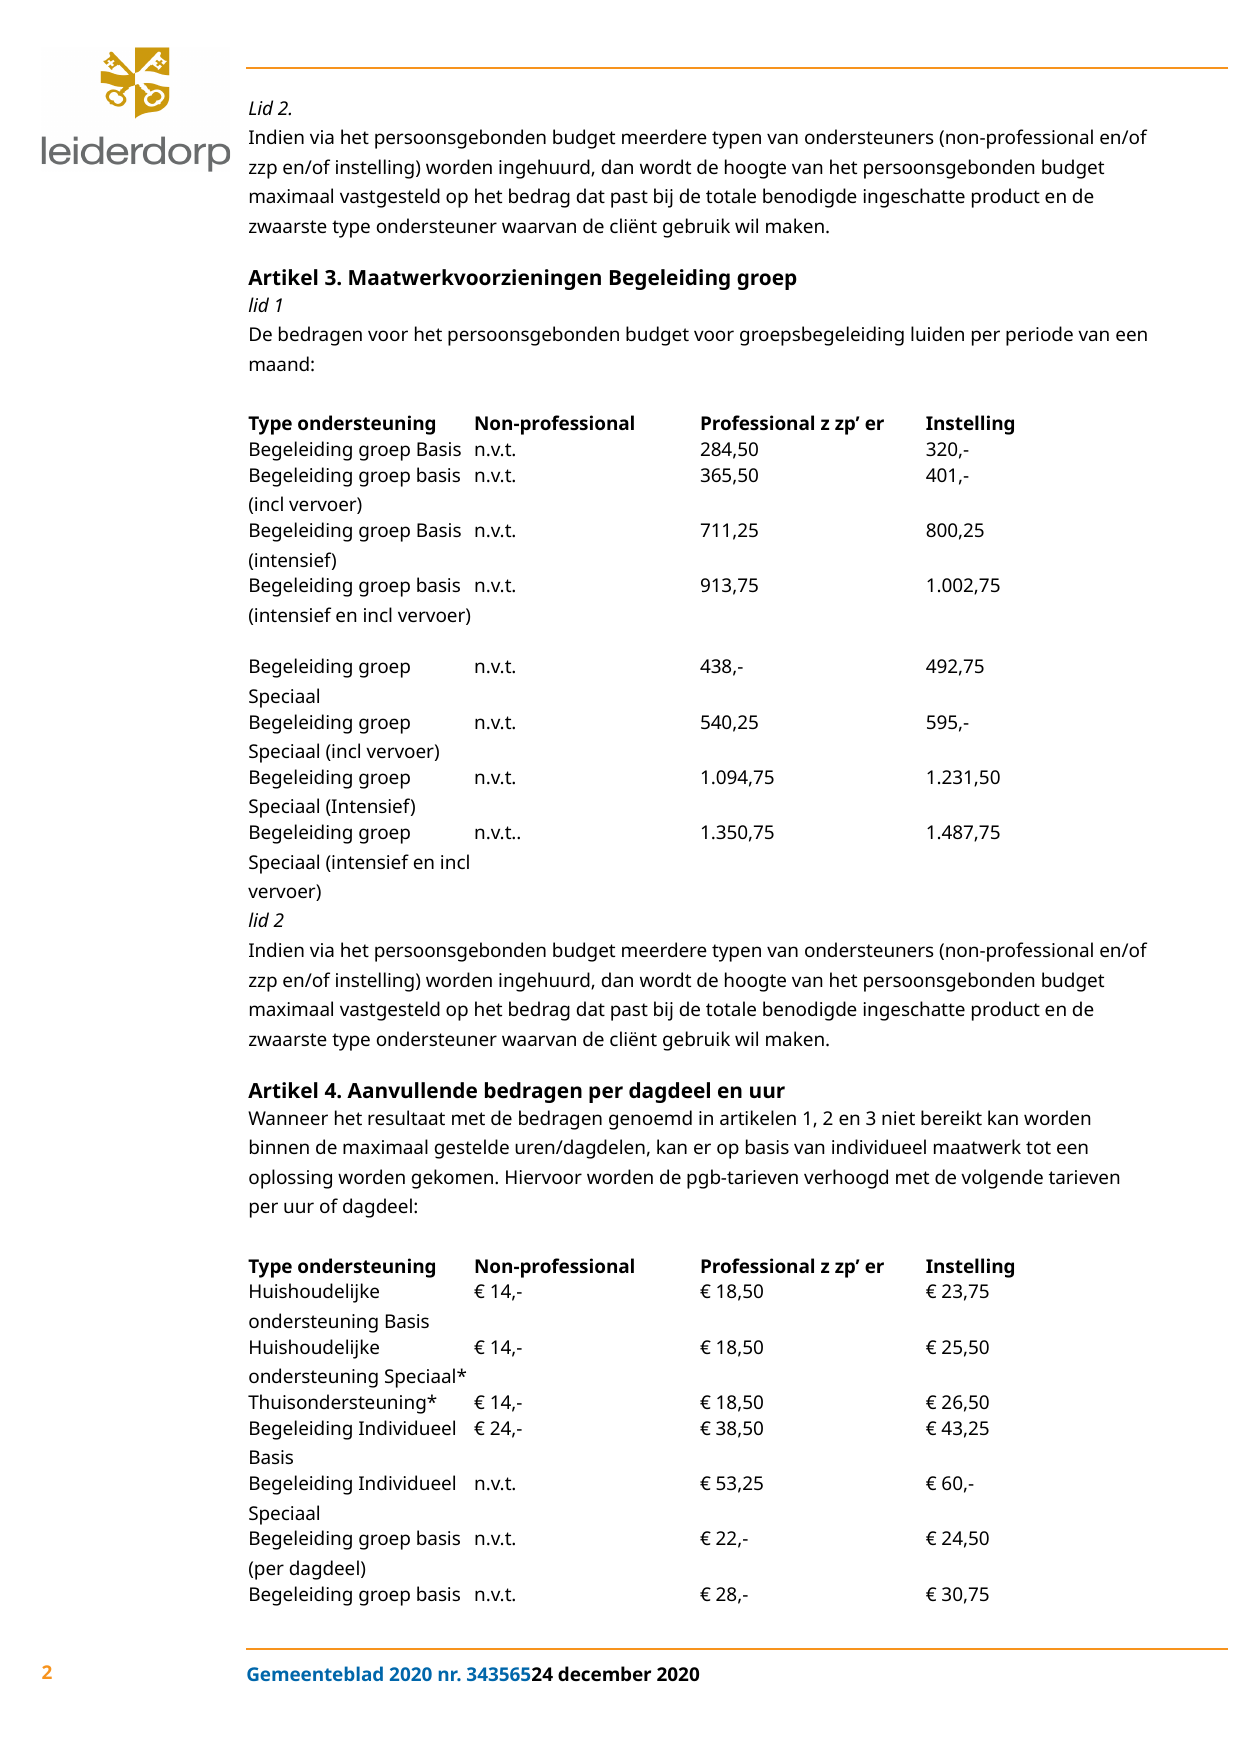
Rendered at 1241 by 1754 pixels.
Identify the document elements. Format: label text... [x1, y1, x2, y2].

table_cell Begeleiding Individueel Speciaal [248, 1470, 474, 1526]
table_cell Begeleiding groep Basis (intensief) [248, 517, 474, 572]
table_cell € 53,25 [700, 1470, 926, 1526]
table_cell € 18,50 [700, 1334, 926, 1389]
table_header Type ondersteuning [248, 1253, 474, 1278]
table_cell Begeleiding groep Speciaal (incl vervoer) [248, 709, 474, 764]
table_cell [248, 628, 474, 653]
table_cell [474, 628, 700, 653]
table_cell € 18,50 [700, 1279, 926, 1334]
table_cell € 14,- [474, 1389, 700, 1415]
table_cell 1.231,50 [926, 764, 1152, 819]
table_cell € 14,- [474, 1279, 700, 1334]
table_cell Begeleiding groep Basis [248, 436, 474, 462]
table_cell Begeleiding Individueel Basis [248, 1415, 474, 1470]
table_cell € 24,- [474, 1415, 700, 1470]
table_cell 595,- [926, 709, 1152, 764]
table_cell € 14,- [474, 1334, 700, 1389]
table_cell € 28,- [700, 1581, 926, 1607]
table_cell n.v.t. [474, 573, 700, 628]
table_cell n.v.t. [474, 462, 700, 517]
table_cell 438,- [700, 654, 926, 709]
text Indien via het persoonsgebonden budget meerdere typen van ondersteuners (non-professional en/of zzp en/of instelling) worden ingehuurd, dan wordt de hoogte van het persoonsgebonden budget maximaal vastgesteld op het bedrag dat past bij de totale benodigde ingeschatte product en de zwaarste type ondersteuner waarvan de cliënt gebruik wil maken. [248, 124, 1152, 239]
table_cell € 43,25 [926, 1415, 1152, 1470]
table_cell 1.350,75 [700, 820, 926, 904]
table_cell n.v.t. [474, 1526, 700, 1581]
table_cell n.v.t. [474, 517, 700, 572]
table_cell n.v.t. [474, 654, 700, 709]
table_cell 1.094,75 [700, 764, 926, 819]
table_cell 711,25 [700, 517, 926, 572]
table_cell € 30,75 [926, 1581, 1152, 1607]
text Artikel 4. Aanvullende bedragen per dagdeel en uur [248, 1076, 1152, 1105]
table_cell Begeleiding groep Speciaal [248, 654, 474, 709]
table_cell n.v.t. [474, 709, 700, 764]
text De bedragen voor het persoonsgebonden budget voor groepsbegeleiding luiden per periode van een maand: [248, 322, 1152, 377]
table_cell € 38,50 [700, 1415, 926, 1470]
table_cell 540,25 [700, 709, 926, 764]
table_cell n.v.t. [474, 436, 700, 462]
table_cell Begeleiding groep basis (per dagdeel) [248, 1526, 474, 1581]
table_cell 800,25 [926, 517, 1152, 572]
table_cell 492,75 [926, 654, 1152, 709]
text lid 1 [248, 292, 1152, 318]
text Artikel 3. Maatwerkvoorzieningen Begeleiding groep [248, 263, 1152, 292]
table_cell Huishoudelijke ondersteuning Basis [248, 1279, 474, 1334]
table_header Type ondersteuning [248, 410, 474, 436]
table_cell € 23,75 [926, 1279, 1152, 1334]
table_cell 1.487,75 [926, 820, 1152, 904]
table_cell [700, 628, 926, 653]
table_cell 284,50 [700, 436, 926, 462]
table_cell n.v.t. [474, 764, 700, 819]
table_header Professional z zp’ er [700, 410, 926, 436]
table_header Instelling [926, 410, 1152, 436]
table_header Instelling [926, 1253, 1152, 1278]
table_cell 401,- [926, 462, 1152, 517]
text lid 2 [248, 908, 1152, 933]
text Indien via het persoonsgebonden budget meerdere typen van ondersteuners (non-professional en/of zzp en/of instelling) worden ingehuurd, dan wordt de hoogte van het persoonsgebonden budget maximaal vastgesteld op het bedrag dat past bij de totale benodigde ingeschatte product en de zwaarste type ondersteuner waarvan de cliënt gebruik wil maken. [248, 937, 1152, 1052]
table_cell 365,50 [700, 462, 926, 517]
table_cell Begeleiding groep Speciaal (intensief en incl vervoer) [248, 820, 474, 904]
table_header Professional z zp’ er [700, 1253, 926, 1278]
table_cell € 18,50 [700, 1389, 926, 1415]
table_cell Thuisondersteuning* [248, 1389, 474, 1415]
text Lid 2. [248, 95, 1152, 121]
table_cell 320,- [926, 436, 1152, 462]
table_cell Begeleiding groep Speciaal (Intensief) [248, 764, 474, 819]
table_cell Begeleiding groep basis (incl vervoer) [248, 462, 474, 517]
table_cell n.v.t. [474, 1470, 700, 1526]
table_cell Huishoudelijke ondersteuning Speciaal* [248, 1334, 474, 1389]
table_cell n.v.t.. [474, 820, 700, 904]
table_cell n.v.t. [474, 1581, 700, 1607]
table_cell Begeleiding groep basis [248, 1581, 474, 1607]
text Wanneer het resultaat met de bedragen genoemd in artikelen 1, 2 en 3 niet bereikt kan worden binnen de maximaal gestelde uren/dagdelen, kan er op basis van individueel maatwerk tot een oplossing worden gekomen. Hiervoor worden de pgb-tarieven verhoogd met de volgende tarieven per uur of dagdeel: [248, 1105, 1152, 1219]
table_cell 913,75 [700, 573, 926, 628]
table_cell € 25,50 [926, 1334, 1152, 1389]
table_cell € 60,- [926, 1470, 1152, 1526]
table_header Non-professional [474, 1253, 700, 1278]
table_cell € 22,- [700, 1526, 926, 1581]
table_cell € 24,50 [926, 1526, 1152, 1581]
table_cell 1.002,75 [926, 573, 1152, 628]
picture [41, 47, 231, 172]
table_header Non-professional [474, 410, 700, 436]
table_cell € 26,50 [926, 1389, 1152, 1415]
table_cell [926, 628, 1152, 653]
table_cell Begeleiding groep basis (intensief en incl vervoer) [248, 573, 474, 628]
